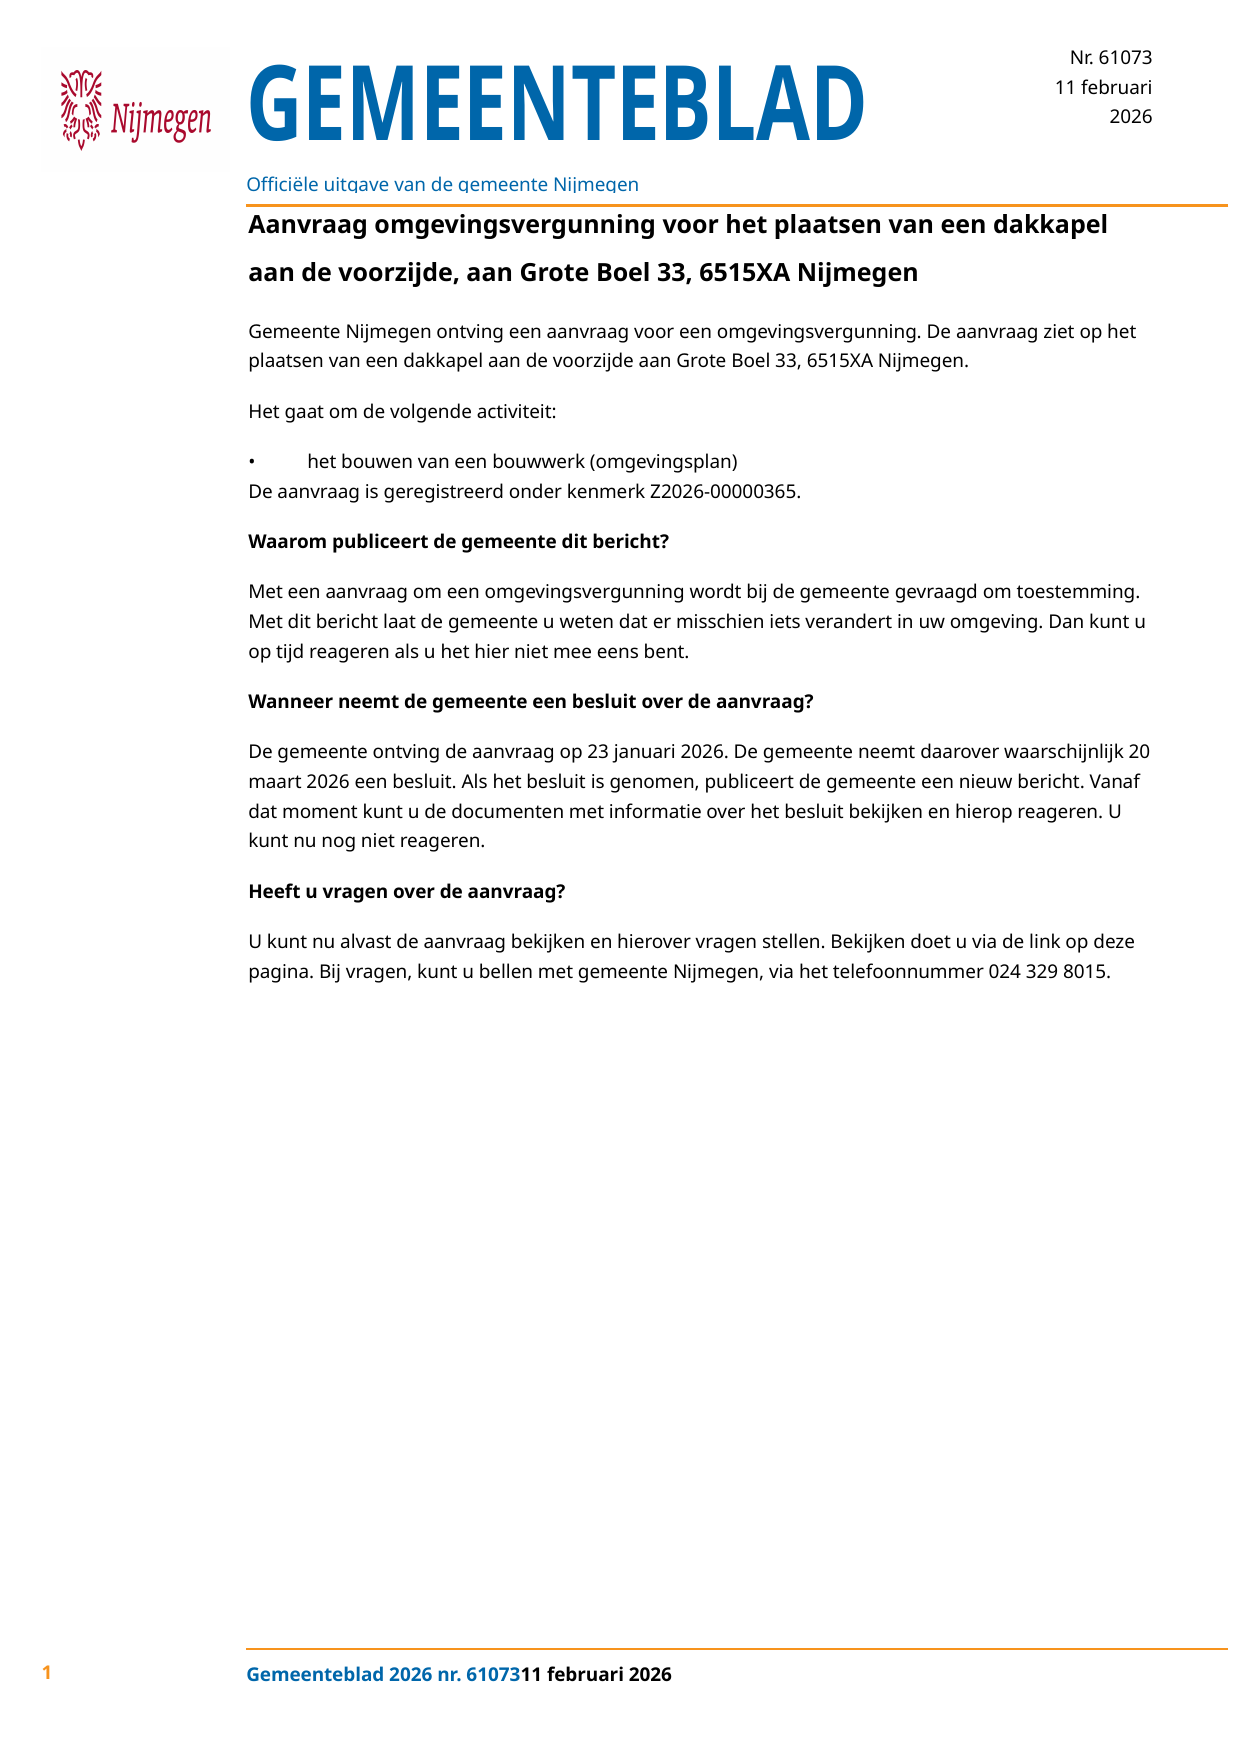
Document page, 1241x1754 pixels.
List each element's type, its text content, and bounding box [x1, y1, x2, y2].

text Wanneer neemt de gemeente een besluit over de aanvraag? [248, 688, 1152, 714]
text Met een aanvraag om een omgevingsvergunning wordt bij de gemeente gevraagd om toestemming. Met dit bericht laat de gemeente u weten dat er misschien iets verandert in uw omgeving. Dan kunt u op tijd reageren als u het hier niet mee eens bent. [248, 579, 1152, 664]
text Het gaat om de volgende activiteit: [248, 398, 1152, 424]
text Waarom publiceert de gemeente dit bericht? [248, 528, 1152, 554]
text Aanvraag omgevingsvergunning voor het plaatsen van een dakkapel aan de voorzijde, aan Grote Boel 33, 6515XA Nijmegen [248, 207, 1152, 288]
text Gemeente Nijmegen ontving een aanvraag voor een omgevingsvergunning. De aanvraag ziet op het plaatsen van een dakkapel aan de voorzijde aan Grote Boel 33, 6515XA Nijmegen. [248, 318, 1152, 373]
text U kunt nu alvast de aanvraag bekijken en hierover vragen stellen. Bekijken doet u via de link op deze pagina. Bij vragen, kunt u bellen met gemeente Nijmegen, via het telefoonnummer 024 329 8015. [248, 928, 1152, 984]
text Heeft u vragen over de aanvraag? [248, 878, 1152, 904]
list het bouwen van een bouwwerk (omgevingsplan) [248, 448, 1152, 474]
text De aanvraag is geregistreerd onder kenmerk Z2026-00000365. [248, 478, 1152, 504]
text De gemeente ontving de aanvraag op 23 januari 2026. De gemeente neemt daarover waarschijnlijk 20 maart 2026 een besluit. Als het besluit is genomen, publiceert de gemeente een nieuw bericht. Vanaf dat moment kunt u de documenten met informatie over het besluit bekijken en hierop reageren. U kunt nu nog niet reageren. [248, 739, 1152, 853]
picture [41, 47, 231, 172]
